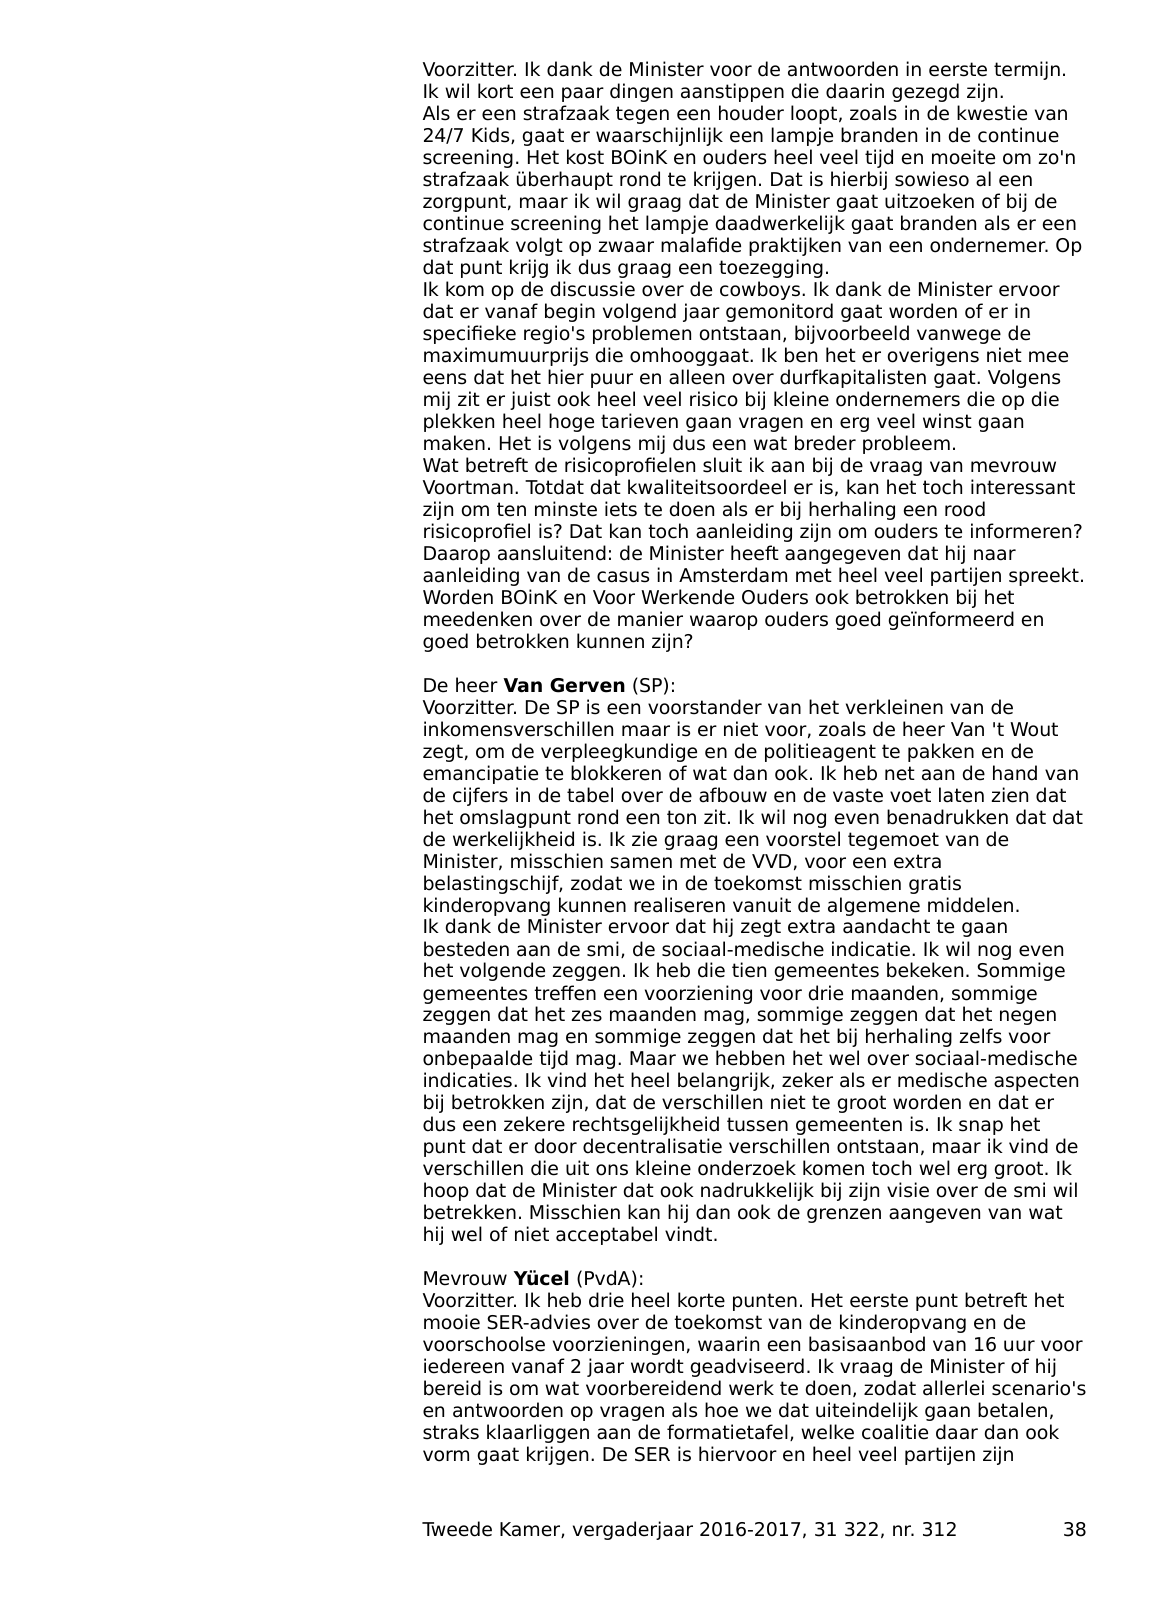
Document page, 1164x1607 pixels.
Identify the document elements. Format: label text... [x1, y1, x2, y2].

text De heer Van Gerven (SP): [422, 675, 1087, 697]
text Voorzitter. Ik heb drie heel korte punten. Het eerste punt betreft het mooie SER-advies over de toekomst van de kinderopvang en de voorschoolse voorzieningen, waarin een basisaanbod van 16 uur voor iedereen vanaf 2 jaar wordt geadviseerd. Ik vraag de Minister of hij bereid is om wat voorbereidend werk te doen, zodat allerlei scenario's en antwoorden op vragen als hoe we dat uiteindelijk gaan betalen, straks klaarliggen aan de formatietafel, welke coalitie daar dan ook vorm gaat krijgen. De SER is hiervoor en heel veel partijen zijn [422, 1290, 1087, 1466]
text Mevrouw Yücel (PvdA): [422, 1268, 1087, 1290]
text Voorzitter. Ik dank de Minister voor de antwoorden in eerste termijn. Ik wil kort een paar dingen aanstippen die daarin gezegd zijn. [422, 59, 1087, 103]
text Ik kom op de discussie over de cowboys. Ik dank de Minister ervoor dat er vanaf begin volgend jaar gemonitord gaat worden of er in specifieke regio's problemen ontstaan, bijvoorbeeld vanwege de maximumuurprijs die omhooggaat. Ik ben het er overigens niet mee eens dat het hier puur en alleen over durfkapitalisten gaat. Volgens mij zit er juist ook heel veel risico bij kleine ondernemers die op die plekken heel hoge tarieven gaan vragen en erg veel winst gaan maken. Het is volgens mij dus een wat breder probleem. [422, 279, 1087, 455]
text Ik dank de Minister ervoor dat hij zegt extra aandacht te gaan besteden aan de smi, de sociaal-medische indicatie. Ik wil nog even het volgende zeggen. Ik heb die tien gemeentes bekeken. Sommige gemeentes treffen een voorziening voor drie maanden, sommige zeggen dat het zes maanden mag, sommige zeggen dat het negen maanden mag en sommige zeggen dat het bij herhaling zelfs voor onbepaalde tijd mag. Maar we hebben het wel over sociaal-medische indicaties. Ik vind het heel belangrijk, zeker als er medische aspecten bij betrokken zijn, dat de verschillen niet te groot worden en dat er dus een zekere rechtsgelijkheid tussen gemeenten is. Ik snap het punt dat er door decentralisatie verschillen ontstaan, maar ik vind de verschillen die uit ons kleine onderzoek komen toch wel erg groot. Ik hoop dat de Minister dat ook nadrukkelijk bij zijn visie over de smi wil betrekken. Misschien kan hij dan ook de grenzen aangeven van wat hij wel of niet acceptabel vindt. [422, 916, 1087, 1246]
text Als er een strafzaak tegen een houder loopt, zoals in de kwestie van 24/7 Kids, gaat er waarschijnlijk een lampje branden in de continue screening. Het kost BOinK en ouders heel veel tijd en moeite om zo'n strafzaak überhaupt rond te krijgen. Dat is hierbij sowieso al een zorgpunt, maar ik wil graag dat de Minister gaat uitzoeken of bij de continue screening het lampje daadwerkelijk gaat branden als er een strafzaak volgt op zwaar malafide praktijken van een ondernemer. Op dat punt krijg ik dus graag een toezegging. [422, 103, 1087, 279]
text Wat betreft de risicoprofielen sluit ik aan bij de vraag van mevrouw Voortman. Totdat dat kwaliteitsoordeel er is, kan het toch interessant zijn om ten minste iets te doen als er bij herhaling een rood risicoprofiel is? Dat kan toch aanleiding zijn om ouders te informeren? Daarop aansluitend: de Minister heeft aangegeven dat hij naar aanleiding van de casus in Amsterdam met heel veel partijen spreekt. Worden BOinK en Voor Werkende Ouders ook betrokken bij het meedenken over de manier waarop ouders goed geïnformeerd en goed betrokken kunnen zijn? [422, 455, 1087, 652]
text Voorzitter. De SP is een voorstander van het verkleinen van de inkomensverschillen maar is er niet voor, zoals de heer Van 't Wout zegt, om de verpleegkundige en de politieagent te pakken en de emancipatie te blokkeren of wat dan ook. Ik heb net aan de hand van de cijfers in de tabel over de afbouw en de vaste voet laten zien dat het omslagpunt rond een ton zit. Ik wil nog even benadrukken dat dat de werkelijkheid is. Ik zie graag een voorstel tegemoet van de Minister, misschien samen met de VVD, voor een extra belastingschijf, zodat we in de toekomst misschien gratis kinderopvang kunnen realiseren vanuit de algemene middelen. [422, 697, 1087, 916]
